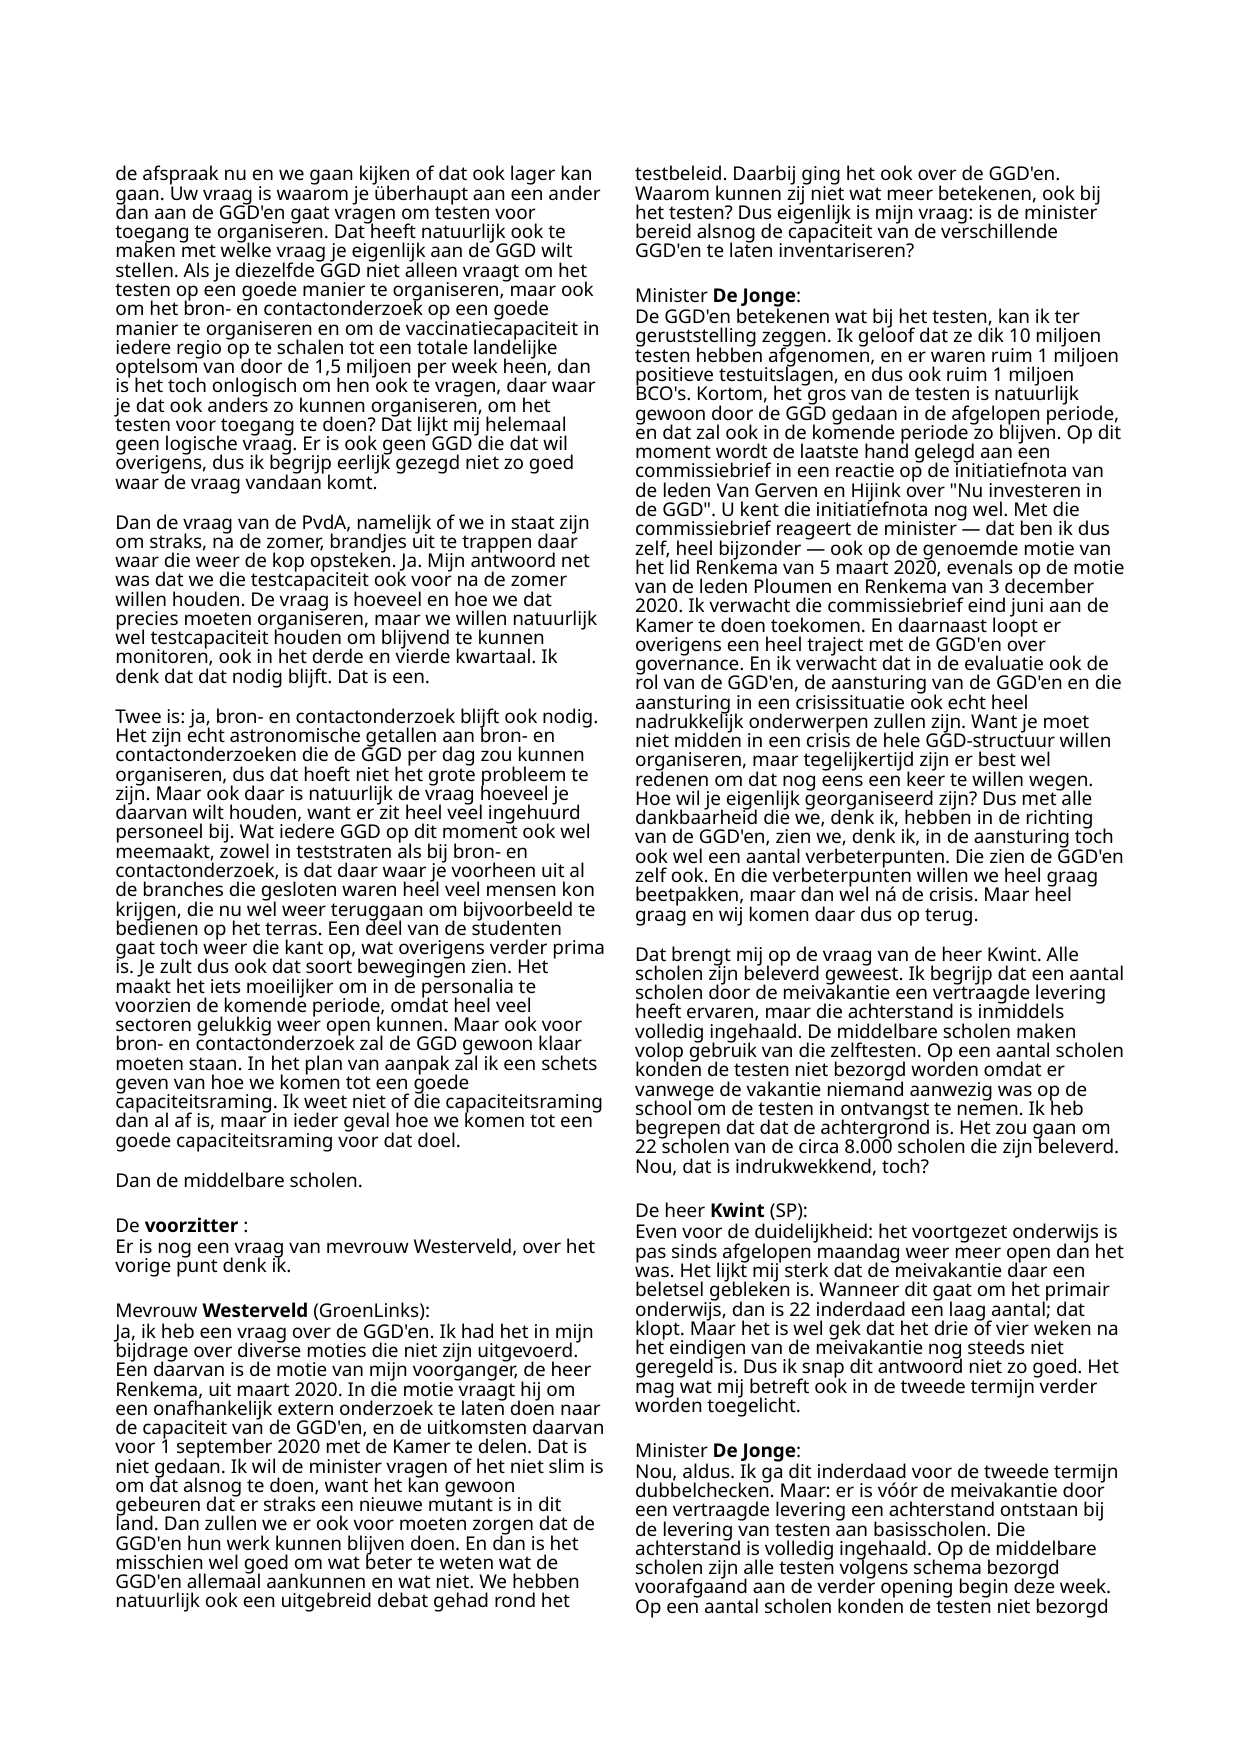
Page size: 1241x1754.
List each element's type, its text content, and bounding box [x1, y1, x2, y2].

text Er is nog een vraag van mevrouw Westerveld, over het vorige punt denk ik. [115, 1238, 605, 1276]
text De voorzitter : [115, 1212, 605, 1238]
text Minister De Jonge: [635, 282, 1125, 308]
text Ja, ik heb een vraag over de GGD'en. Ik had het in mijn bijdrage over diverse moties die niet zijn uitgevoerd. Een daarvan is de motie van mijn voorganger, de heer Renkema, uit maart 2020. In die motie vraagt hij om een onafhankelijk extern onderzoek te laten doen naar de capaciteit van de GGD'en, en de uitkomsten daarvan voor 1 september 2020 met de Kamer te delen. Dat is niet gedaan. Ik wil de minister vragen of het niet slim is om dat alsnog te doen, want het kan gewoon gebeuren dat er straks een nieuwe mutant is in dit land. Dan zullen we er ook voor moeten zorgen dat de GGD'en hun werk kunnen blijven doen. En dan is het misschien wel goed om wat beter te weten wat de GGD'en allemaal aankunnen en wat niet. We hebben natuurlijk ook een uitgebreid debat gehad rond het [115, 1323, 605, 1612]
text Dat brengt mij op de vraag van de heer Kwint. Alle scholen zijn beleverd geweest. Ik begrijp dat een aantal scholen door de meivakantie een vertraagde levering heeft ervaren, maar die achterstand is inmiddels volledig ingehaald. De middelbare scholen maken volop gebruik van die zelftesten. Op een aantal scholen konden de testen niet bezorgd worden omdat er vanwege de vakantie niemand aanwezig was op de school om de testen in ontvangst te nemen. Ik heb begrepen dat dat de achtergrond is. Het zou gaan om 22 scholen van de circa 8.000 scholen die zijn beleverd. Nou, dat is indrukwekkend, toch? [635, 946, 1125, 1177]
text Twee is: ja, bron- en contactonderzoek blijft ook nodig. Het zijn echt astronomische getallen aan bron- en contactonderzoeken die de GGD per dag zou kunnen organiseren, dus dat hoeft niet het grote probleem te zijn. Maar ook daar is natuurlijk de vraag hoeveel je daarvan wilt houden, want er zit heel veel ingehuurd personeel bij. Wat iedere GGD op dit moment ook wel meemaakt, zowel in teststraten als bij bron- en contactonderzoek, is dat daar waar je voorheen uit al de branches die gesloten waren heel veel mensen kon krijgen, die nu wel weer teruggaan om bijvoorbeeld te bedienen op het terras. Een deel van de studenten gaat toch weer die kant op, wat overigens verder prima is. Je zult dus ook dat soort bewegingen zien. Het maakt het iets moeilijker om in de personalia te voorzien de komende periode, omdat heel veel sectoren gelukkig weer open kunnen. Maar ook voor bron- en contactonderzoek zal de GGD gewoon klaar moeten staan. In het plan van aanpak zal ik een schets geven van hoe we komen tot een goede capaciteitsraming. Ik weet niet of die capaciteitsraming dan al af is, maar in ieder geval hoe we komen tot een goede capaciteitsraming voor dat doel. [115, 708, 605, 1151]
text Nou, aldus. Ik ga dit inderdaad voor de tweede termijn dubbelchecken. Maar: er is vóór de meivakantie door een vertraagde levering een achterstand ontstaan bij de levering van testen aan basisscholen. Die achterstand is volledig ingehaald. Op de middelbare scholen zijn alle testen volgens schema bezorgd voorafgaand aan de verder opening begin deze week. Op een aantal scholen konden de testen niet bezorgd [635, 1463, 1125, 1617]
text Dan de vraag van de PvdA, namelijk of we in staat zijn om straks, na de zomer, brandjes uit te trappen daar waar die weer de kop opsteken. Ja. Mijn antwoord net was dat we die testcapaciteit ook voor na de zomer willen houden. De vraag is hoeveel en hoe we dat precies moeten organiseren, maar we willen natuurlijk wel testcapaciteit houden om blijvend te kunnen monitoren, ook in het derde en vierde kwartaal. Ik denk dat dat nodig blijft. Dat is een. [115, 514, 605, 687]
text Mevrouw Westerveld (GroenLinks): [115, 1297, 605, 1323]
text Minister De Jonge: [635, 1437, 1125, 1463]
text De heer Kwint (SP): [635, 1198, 1125, 1223]
text de afspraak nu en we gaan kijken of dat ook lager kan gaan. Uw vraag is waarom je überhaupt aan een ander dan aan de GGD'en gaat vragen om testen voor toegang te organiseren. Dat heeft natuurlijk ook te maken met welke vraag je eigenlijk aan de GGD wilt stellen. Als je diezelfde GGD niet alleen vraagt om het testen op een goede manier te organiseren, maar ook om het bron- en contactonderzoek op een goede manier te organiseren en om de vaccinatiecapaciteit in iedere regio op te schalen tot een totale landelijke optelsom van door de 1,5 miljoen per week heen, dan is het toch onlogisch om hen ook te vragen, daar waar je dat ook anders zo kunnen organiseren, om het testen voor toegang te doen? Dat lijkt mij helemaal geen logische vraag. Er is ook geen GGD die dat wil overigens, dus ik begrijp eerlijk gezegd niet zo goed waar de vraag vandaan komt. [115, 165, 605, 493]
text Even voor de duidelijkheid: het voortgezet onderwijs is pas sinds afgelopen maandag weer meer open dan het was. Het lijkt mij sterk dat de meivakantie daar een beletsel gebleken is. Wanneer dit gaat om het primair onderwijs, dan is 22 inderdaad een laag aantal; dat klopt. Maar het is wel gek dat het drie of vier weken na het eindigen van de meivakantie nog steeds niet geregeld is. Dus ik snap dit antwoord niet zo goed. Het mag wat mij betreft ook in de tweede termijn verder worden toegelicht. [635, 1223, 1125, 1416]
text De GGD'en betekenen wat bij het testen, kan ik ter geruststelling zeggen. Ik geloof dat ze dik 10 miljoen testen hebben afgenomen, en er waren ruim 1 miljoen positieve testuitslagen, en dus ook ruim 1 miljoen BCO's. Kortom, het gros van de testen is natuurlijk gewoon door de GGD gedaan in de afgelopen periode, en dat zal ook in de komende periode zo blijven. Op dit moment wordt de laatste hand gelegd aan een commissiebrief in een reactie op de initiatiefnota van de leden Van Gerven en Hijink over "Nu investeren in de GGD". U kent die initiatiefnota nog wel. Met die commissiebrief reageert de minister — dat ben ik dus zelf, heel bijzonder — ook op de genoemde motie van het lid Renkema van 5 maart 2020, evenals op de motie van de leden Ploumen en Renkema van 3 december 2020. Ik verwacht die commissiebrief eind juni aan de Kamer te doen toekomen. En daarnaast loopt er overigens een heel traject met de GGD'en over governance. En ik verwacht dat in de evaluatie ook de rol van de GGD'en, de aansturing van de GGD'en en die aansturing in een crisissituatie ook echt heel nadrukkelijk onderwerpen zullen zijn. Want je moet niet midden in een crisis de hele GGD-structuur willen organiseren, maar tegelijkertijd zijn er best wel redenen om dat nog eens een keer te willen wegen. Hoe wil je eigenlijk georganiseerd zijn? Dus met alle dankbaarheid die we, denk ik, hebben in de richting van de GGD'en, zien we, denk ik, in de aansturing toch ook wel een aantal verbeterpunten. Die zien de GGD'en zelf ook. En die verbeterpunten willen we heel graag beetpakken, maar dan wel ná de crisis. Maar heel graag en wij komen daar dus op terug. [635, 308, 1125, 925]
text testbeleid. Daarbij ging het ook over de GGD'en. Waarom kunnen zij niet wat meer betekenen, ook bij het testen? Dus eigenlijk is mijn vraag: is de minister bereid alsnog de capaciteit van de verschillende GGD'en te laten inventariseren? [635, 165, 1125, 262]
text Dan de middelbare scholen. [115, 1172, 605, 1191]
